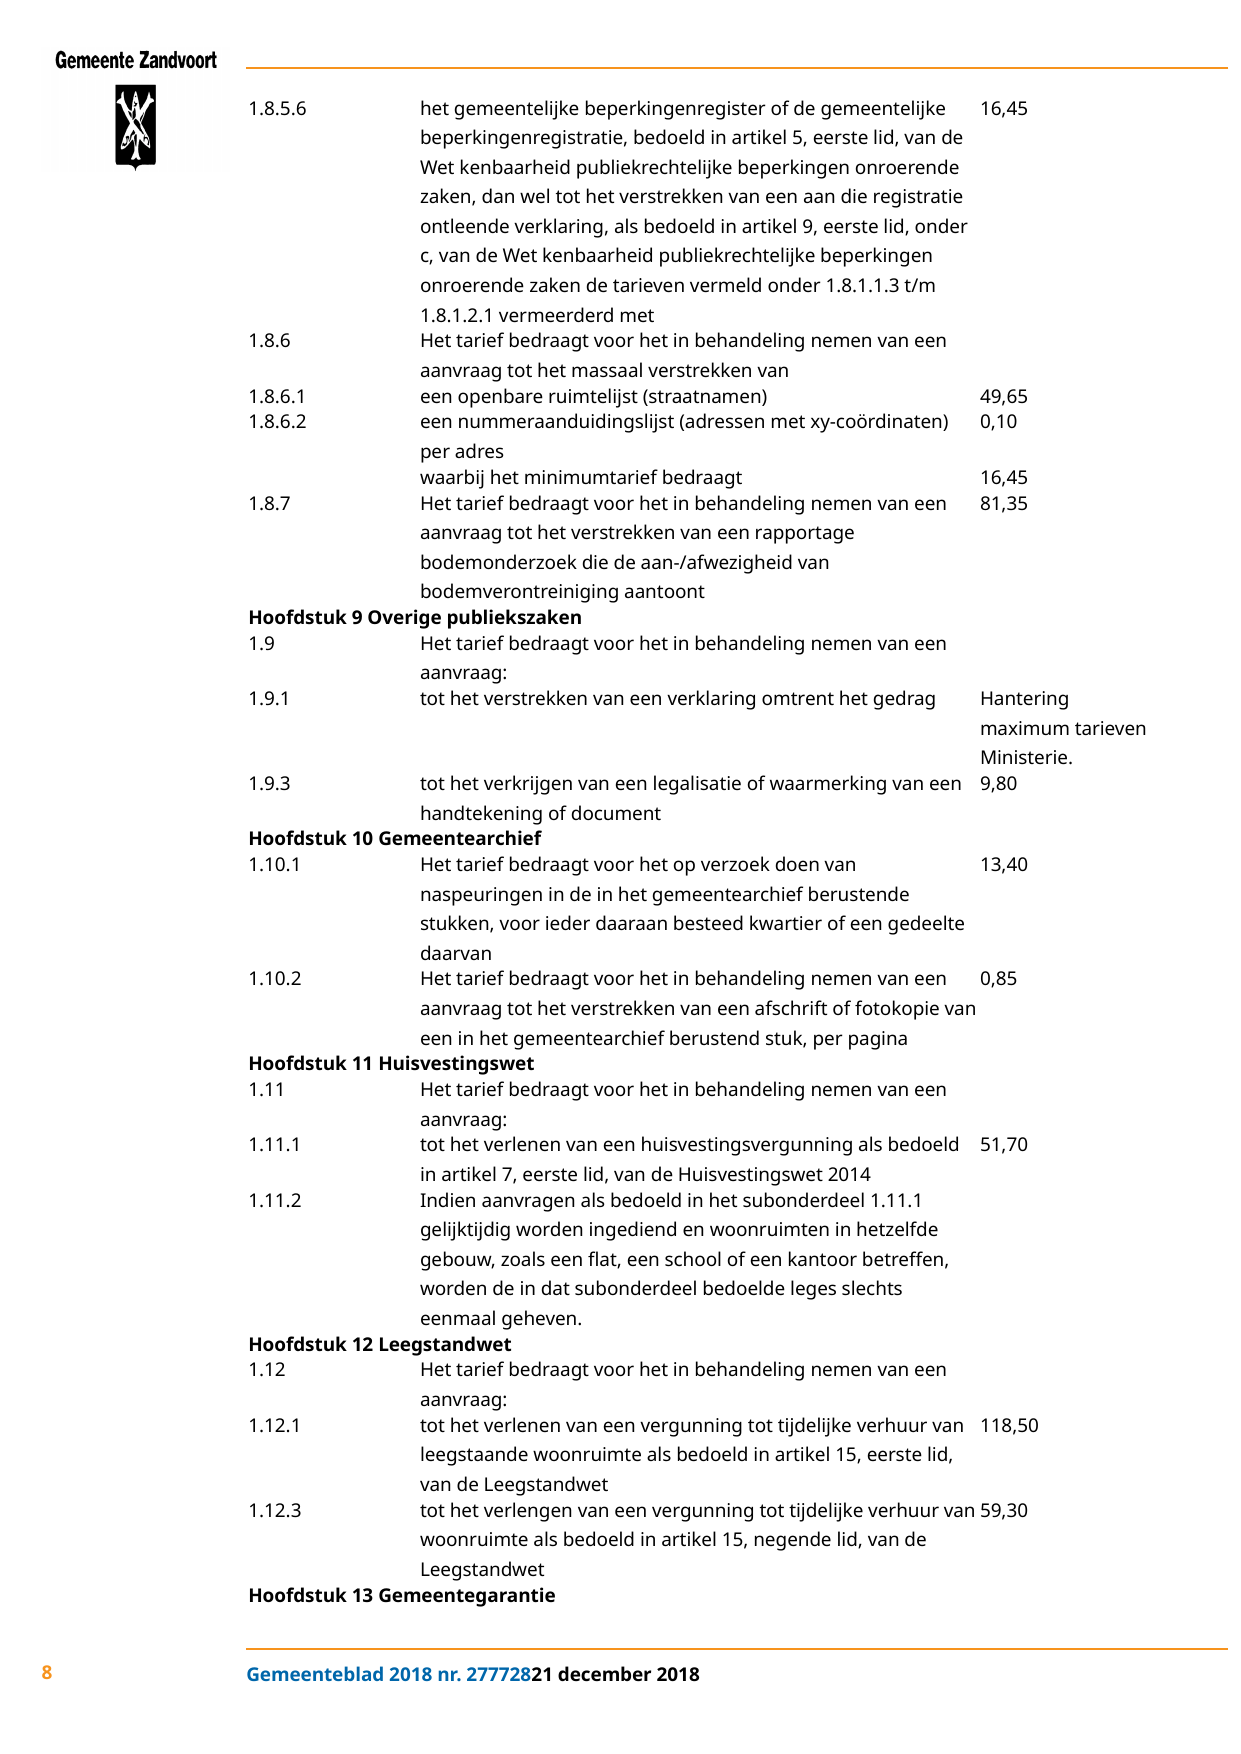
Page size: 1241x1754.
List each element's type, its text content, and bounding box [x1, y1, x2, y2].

table_cell 13,40 [980, 851, 1152, 966]
table_cell 1.8.6 [248, 328, 420, 383]
table_cell 0,85 [980, 966, 1152, 1051]
table_cell een nummeraanduidingslijst (adressen met xy-coördinaten) per adres [420, 409, 980, 464]
table_cell 1.9.1 [248, 685, 420, 770]
table_cell Indien aanvragen als bedoeld in het subonderdeel 1.11.1 gelijktijdig worden ingediend en woonruimten in hetzelfde gebouw, zoals een flat, een school of een kantoor betreffen, worden de in dat subonderdeel bedoelde leges slechts eenmaal geheven. [420, 1187, 980, 1331]
table_cell Het tarief bedraagt voor het in behandeling nemen van een aanvraag: [420, 630, 980, 685]
table_cell 1.11.2 [248, 1187, 420, 1331]
table_cell een openbare ruimtelijst (straatnamen) [420, 383, 980, 409]
table_cell Het tarief bedraagt voor het op verzoek doen van naspeuringen in de in het gemeentearchief berustende stukken, voor ieder daaraan besteed kwartier of een gedeelte daarvan [420, 851, 980, 966]
table_cell [248, 464, 420, 490]
table_cell 9,80 [980, 770, 1152, 825]
table_cell 1.10.2 [248, 966, 420, 1051]
table_cell 1.11.1 [248, 1132, 420, 1187]
table_cell 1.8.6.1 [248, 383, 420, 409]
table_cell 1.9.3 [248, 770, 420, 825]
table_cell tot het verstrekken van een verklaring omtrent het gedrag [420, 685, 980, 770]
table_cell 1.12.3 [248, 1497, 420, 1582]
table_cell 1.8.5.6 [248, 95, 420, 328]
table_cell [980, 825, 1152, 851]
table_cell tot het verlenen van een vergunning tot tijdelijke verhuur van leegstaande woonruimte als bedoeld in artikel 15, eerste lid, van de Leegstandwet [420, 1412, 980, 1497]
table_cell het gemeentelijke beperkingenregister of de gemeentelijke beperkingenregistratie, bedoeld in artikel 5, eerste lid, van de Wet kenbaarheid publiekrechtelijke beperkingen onroerende zaken, dan wel tot het verstrekken van een aan die registratie ontleende verklaring, als bedoeld in artikel 9, eerste lid, onder c, van de Wet kenbaarheid publiekrechtelijke beperkingen onroerende zaken de tarieven vermeld onder 1.8.1.1.3 t/m 1.8.1.2.1 vermeerderd met [420, 95, 980, 328]
table_cell Hoofdstuk 10 Gemeentearchief [248, 825, 980, 851]
table_cell [980, 630, 1152, 685]
table_cell tot het verlengen van een vergunning tot tijdelijke verhuur van woonruimte als bedoeld in artikel 15, negende lid, van de Leegstandwet [420, 1497, 980, 1582]
table_cell Hantering maximum tarieven Ministerie. [980, 685, 1152, 770]
table_cell tot het verlenen van een huisvestingsvergunning als bedoeld in artikel 7, eerste lid, van de Huisvestingswet 2014 [420, 1132, 980, 1187]
table_cell 1.10.1 [248, 851, 420, 966]
table_cell [980, 1187, 1152, 1331]
table_cell waarbij het minimumtarief bedraagt [420, 464, 980, 490]
table_cell 16,45 [980, 464, 1152, 490]
table_cell [980, 1357, 1152, 1412]
table_cell 1.12.1 [248, 1412, 420, 1497]
table_cell 51,70 [980, 1132, 1152, 1187]
table_cell Het tarief bedraagt voor het in behandeling nemen van een aanvraag: [420, 1357, 980, 1412]
picture [41, 47, 231, 172]
table_cell 1.8.6.2 [248, 409, 420, 464]
table_cell Het tarief bedraagt voor het in behandeling nemen van een aanvraag tot het massaal verstrekken van [420, 328, 980, 383]
table_cell [980, 1051, 1152, 1076]
table_cell [980, 1331, 1152, 1357]
table_cell 16,45 [980, 95, 1152, 328]
table_cell Het tarief bedraagt voor het in behandeling nemen van een aanvraag: [420, 1076, 980, 1132]
table_cell [980, 328, 1152, 383]
table_cell Hoofdstuk 12 Leegstandwet [248, 1331, 980, 1357]
table_cell 1.12 [248, 1357, 420, 1412]
table_cell 49,65 [980, 383, 1152, 409]
table_cell 1.9 [248, 630, 420, 685]
table_cell 59,30 [980, 1497, 1152, 1582]
table_cell 118,50 [980, 1412, 1152, 1497]
table_cell tot het verkrijgen van een legalisatie of waarmerking van een handtekening of document [420, 770, 980, 825]
table_cell Het tarief bedraagt voor het in behandeling nemen van een aanvraag tot het verstrekken van een afschrift of fotokopie van een in het gemeentearchief berustend stuk, per pagina [420, 966, 980, 1051]
table_cell Hoofdstuk 13 Gemeentegarantie [248, 1582, 980, 1607]
table_cell [980, 604, 1152, 630]
table_cell 1.11 [248, 1076, 420, 1132]
table_cell [980, 1582, 1152, 1607]
table_cell 1.8.7 [248, 490, 420, 604]
table_cell 81,35 [980, 490, 1152, 604]
table_cell 0,10 [980, 409, 1152, 464]
table_cell Hoofdstuk 11 Huisvestingswet [248, 1051, 980, 1076]
table_cell [980, 1076, 1152, 1132]
table_cell Het tarief bedraagt voor het in behandeling nemen van een aanvraag tot het verstrekken van een rapportage bodemonderzoek die de aan-/afwezigheid van bodemverontreiniging aantoont [420, 490, 980, 604]
table_cell Hoofdstuk 9 Overige publiekszaken [248, 604, 980, 630]
